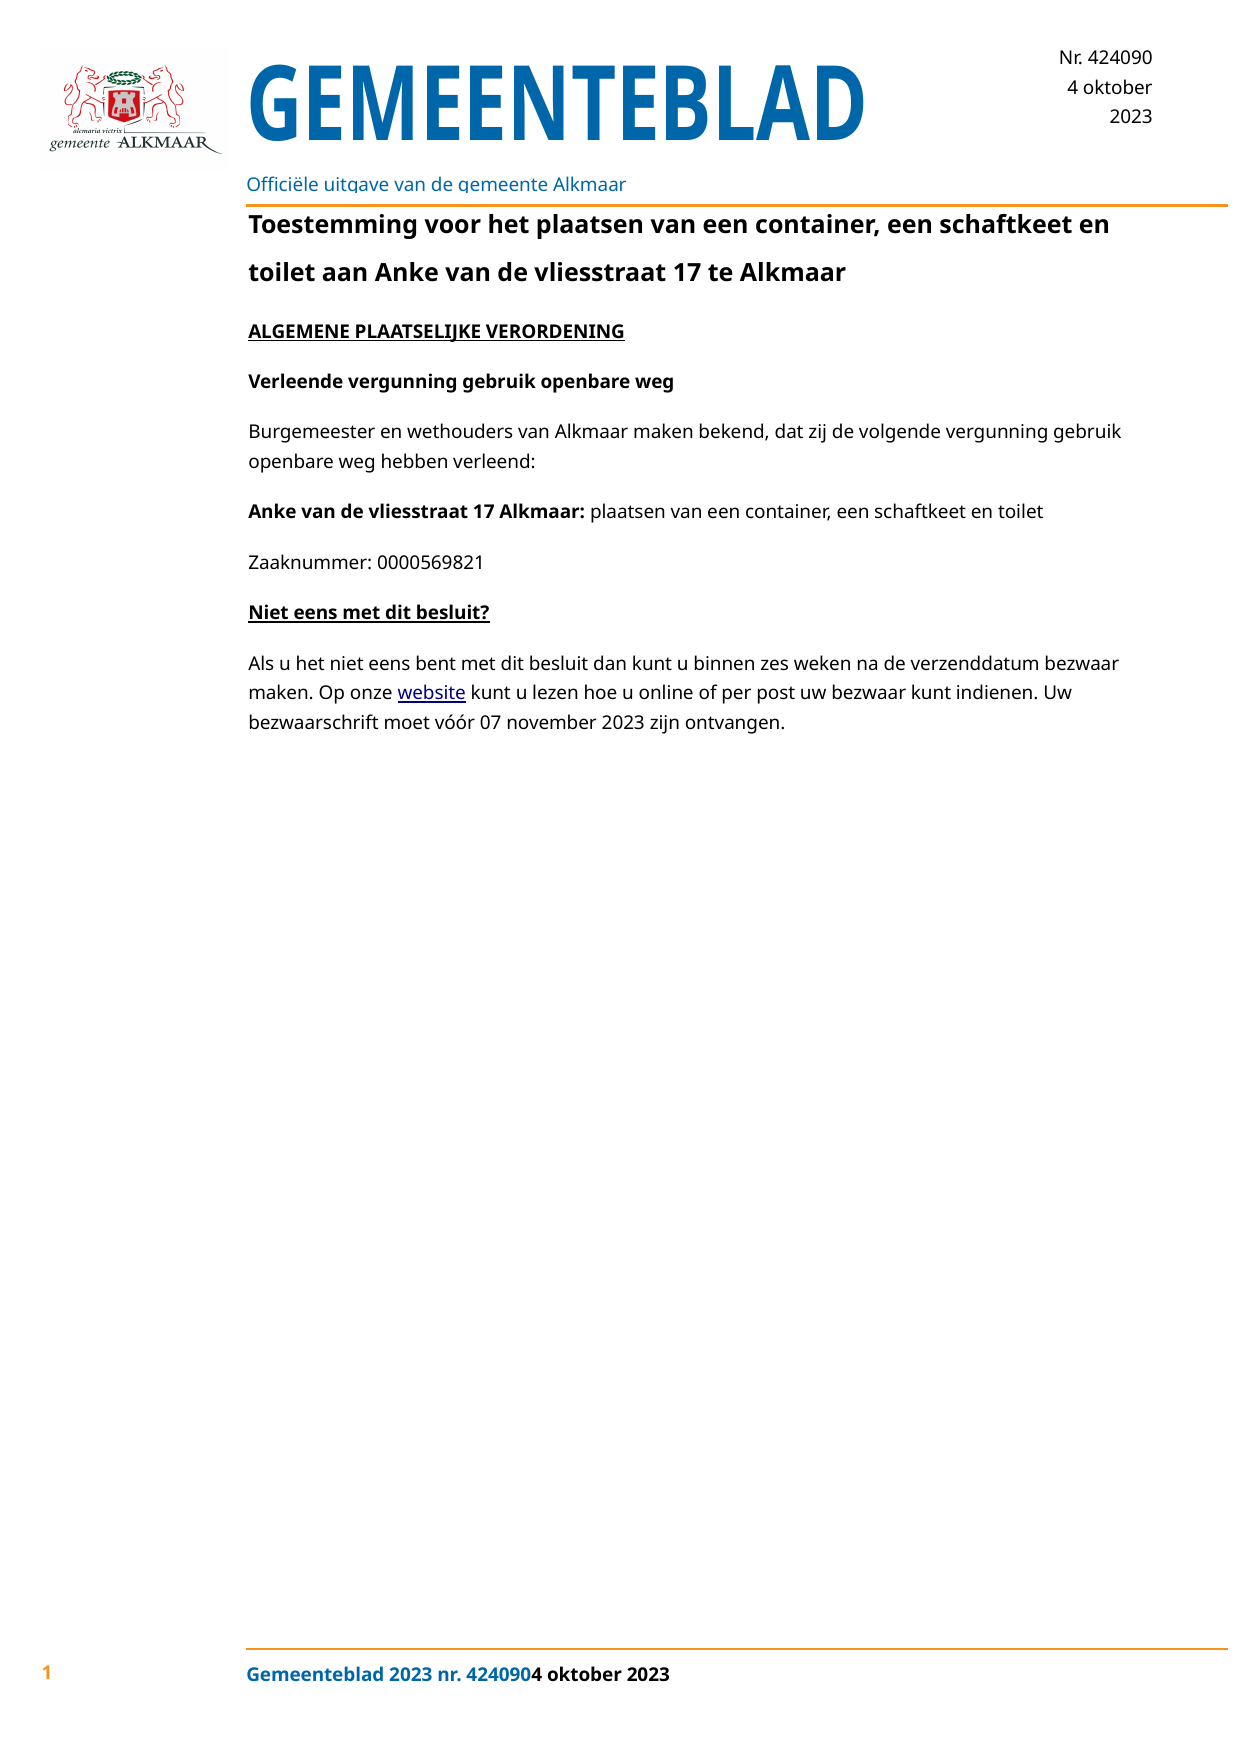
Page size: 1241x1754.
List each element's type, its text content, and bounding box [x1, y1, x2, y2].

text Toestemming voor het plaatsen van een container, een schaftkeet en toilet aan Anke van de vliesstraat 17 te Alkmaar [248, 207, 1152, 288]
picture [41, 47, 231, 172]
text Niet eens met dit besluit? [248, 599, 1152, 625]
text Anke van de vliesstraat 17 Alkmaar: plaatsen van een container, een schaftkeet en toilet [248, 499, 1152, 524]
text Zaaknummer: 0000569821 [248, 549, 1152, 575]
text Verleende vergunning gebruik openbare weg [248, 368, 1152, 394]
text Als u het niet eens bent met dit besluit dan kunt u binnen zes weken na de verzenddatum bezwaar maken. Op onze website kunt u lezen hoe u online of per post uw bezwaar kunt indienen. Uw bezwaarschrift moet vóór 07 november 2023 zijn ontvangen. [248, 650, 1152, 735]
text Burgemeester en wethouders van Alkmaar maken bekend, dat zij de volgende vergunning gebruik openbare weg hebben verleend: [248, 419, 1152, 474]
text ALGEMENE PLAATSELIJKE VERORDENING [248, 318, 1152, 344]
